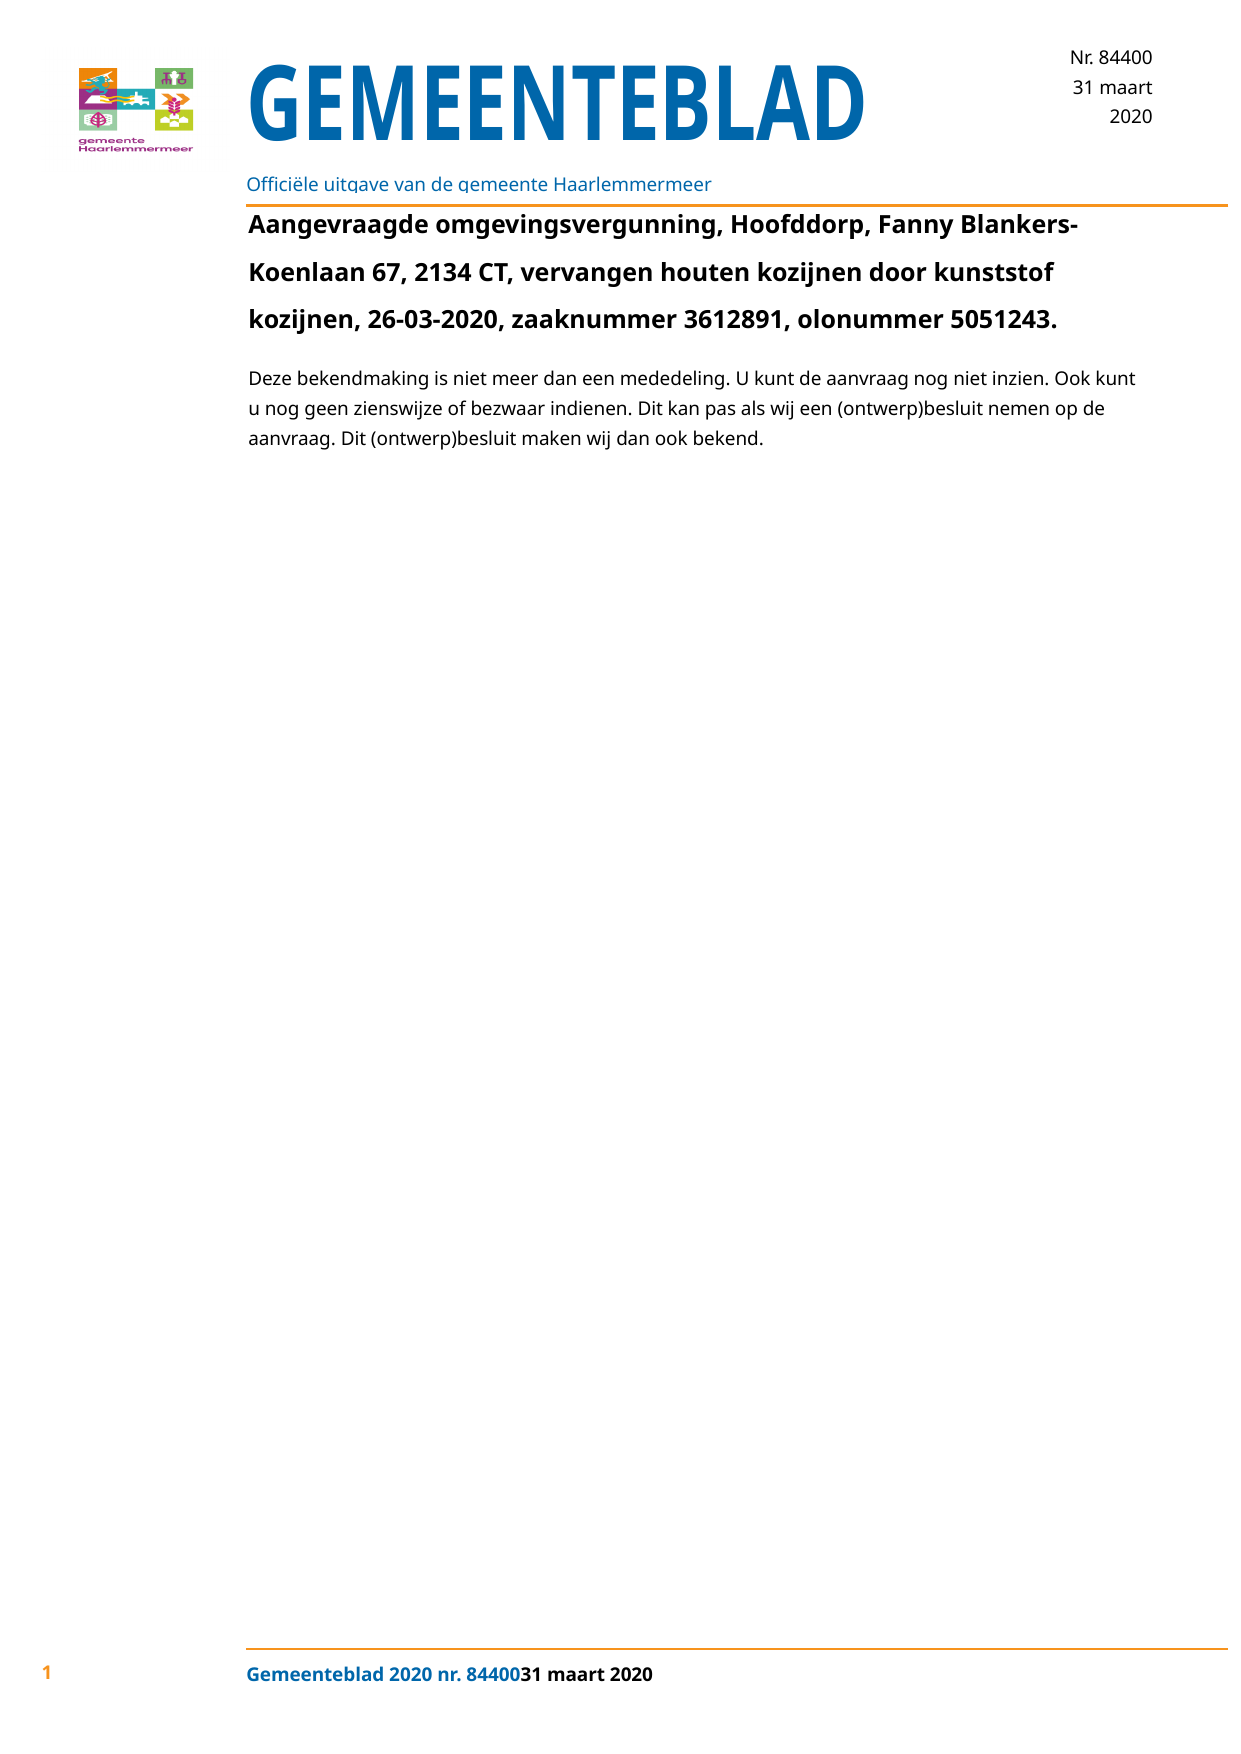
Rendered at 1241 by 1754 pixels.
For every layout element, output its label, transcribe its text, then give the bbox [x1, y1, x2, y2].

text Deze bekendmaking is niet meer dan een mededeling. U kunt de aanvraag nog niet inzien. Ook kunt u nog geen zienswijze of bezwaar indienen. Dit kan pas als wij een (ontwerp)besluit nemen op de aanvraag. Dit (ontwerp)besluit maken wij dan ook bekend. [248, 366, 1152, 450]
text Aangevraagde omgevingsvergunning, Hoofddorp, Fanny Blankers-Koenlaan 67, 2134 CT, vervangen houten kozijnen door kunststof kozijnen, 26-03-2020, zaaknummer 3612891, olonummer 5051243. [248, 207, 1152, 336]
picture [41, 47, 231, 172]
